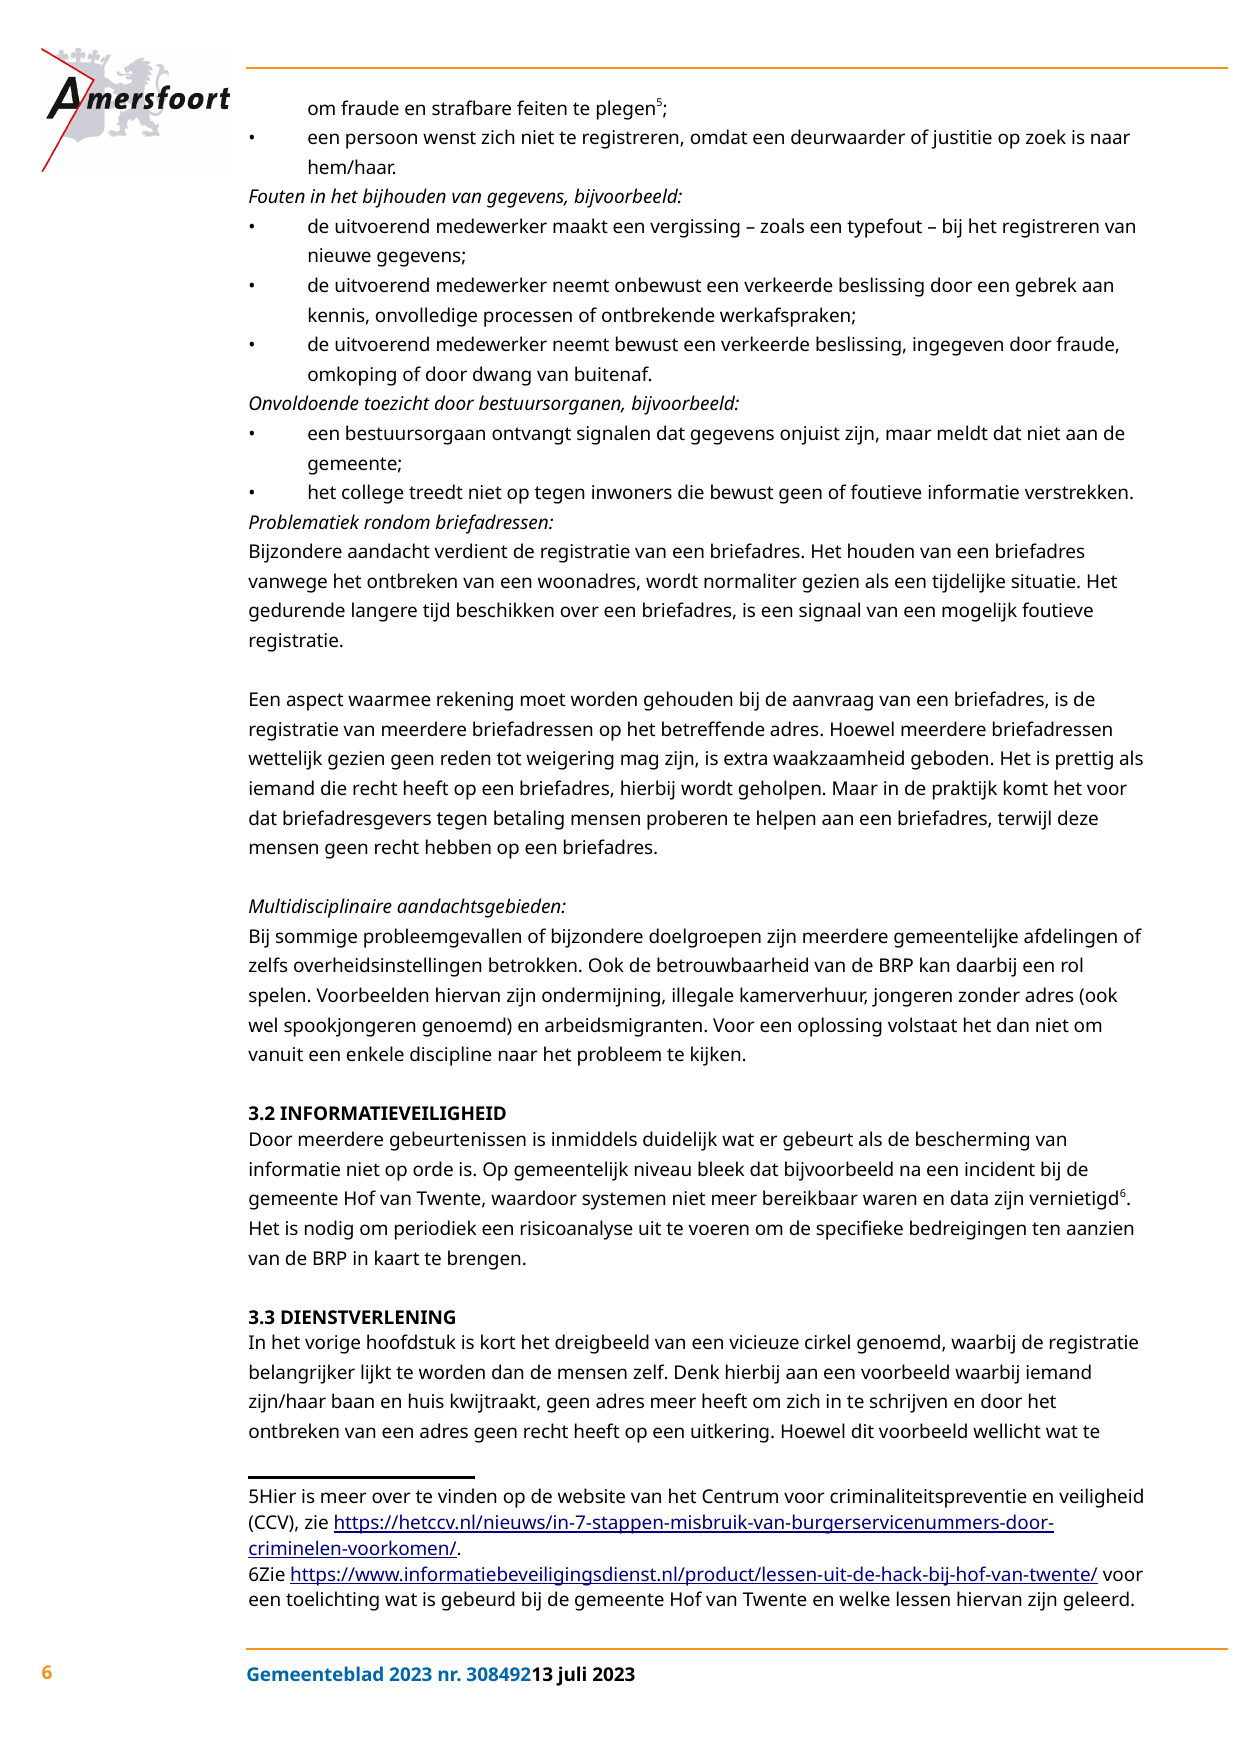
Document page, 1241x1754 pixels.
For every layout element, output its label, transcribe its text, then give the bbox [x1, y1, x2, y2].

list de uitvoerend medewerker maakt een vergissing – zoals een typefout – bij het registreren van nieuwe gegevens; [248, 213, 1152, 268]
text Fouten in het bijhouden van gegevens, bijvoorbeeld: [248, 183, 1152, 209]
list Hier is meer over te vinden op de website van het Centrum voor criminaliteitspreventie en veiligheid (CCV), zie https://hetccv.nl/nieuws/in-7-stappen-misbruik-van-burgerservicenummers-door-criminelen-voorkomen/. [248, 1483, 1152, 1561]
text Bijzondere aandacht verdient de registratie van een briefadres. Het houden van een briefadres vanwege het ontbreken van een woonadres, wordt normaliter gezien als een tijdelijke situatie. Het gedurende langere tijd beschikken over een briefadres, is een signaal van een mogelijk foutieve registratie. [248, 538, 1152, 653]
list de uitvoerend medewerker neemt onbewust een verkeerde beslissing door een gebrek aan kennis, onvolledige processen of ontbrekende werkafspraken; [248, 272, 1152, 328]
list het college treedt niet op tegen inwoners die bewust geen of foutieve informatie verstrekken. [248, 479, 1152, 505]
text Bij sommige probleemgevallen of bijzondere doelgroepen zijn meerdere gemeentelijke afdelingen of zelfs overheidsinstellingen betrokken. Ook de betrouwbaarheid van de BRP kan daarbij een rol spelen. Voorbeelden hiervan zijn ondermijning, illegale kamerverhuur, jongeren zonder adres (ook wel spookjongeren genoemd) en arbeidsmigranten. Voor een oplossing volstaat het dan niet om vanuit een enkele discipline naar het probleem te kijken. [248, 923, 1152, 1067]
list een bestuursorgaan ontvangt signalen dat gegevens onjuist zijn, maar meldt dat niet aan de gemeente; [248, 420, 1152, 476]
text Multidisciplinaire aandachtsgebieden: [248, 893, 1152, 919]
picture [41, 47, 231, 172]
text Problematiek rondom briefadressen: [248, 509, 1152, 535]
text Een aspect waarmee rekening moet worden gehouden bij de aanvraag van een briefadres, is de registratie van meerdere briefadressen op het betreffende adres. Hoewel meerdere briefadressen wettelijk gezien geen reden tot weigering mag zijn, is extra waakzaamheid geboden. Het is prettig als iemand die recht heeft op een briefadres, hierbij wordt geholpen. Maar in de praktijk komt het voor dat briefadresgevers tegen betaling mensen proberen te helpen aan een briefadres, terwijl deze mensen geen recht hebben op een briefadres. [248, 686, 1152, 860]
text Door meerdere gebeurtenissen is inmiddels duidelijk wat er gebeurt als de bescherming van informatie niet op orde is. Op gemeentelijk niveau bleek dat bijvoorbeeld na een incident bij de gemeente Hof van Twente, waardoor systemen niet meer bereikbaar waren en data zijn vernietigd. Het is nodig om periodiek een risicoanalyse uit te voeren om de specifieke bedreigingen ten aanzien van de BRP in kaart te brengen. [248, 1126, 1152, 1270]
text Zie https://www.informatiebeveiligingsdienst.nl/product/lessen-uit-de-hack-bij-hof-van-twente/ voor een toelichting wat is gebeurd bij de gemeente Hof van Twente en welke lessen hiervan zijn geleerd. [248, 1561, 1152, 1612]
text 3.2 INFORMATIEVEILIGHEID [248, 1101, 1152, 1126]
text Onvoldoende toezicht door bestuursorganen, bijvoorbeeld: [248, 391, 1152, 416]
text 3.3 DIENSTVERLENING [248, 1304, 1152, 1329]
list een persoon wenst zich niet te registreren, omdat een deurwaarder of justitie op zoek is naar hem/haar. [248, 124, 1152, 180]
list om fraude en strafbare feiten te plegen; [248, 95, 1152, 121]
text In het vorige hoofdstuk is kort het dreigbeeld van een vicieuze cirkel genoemd, waarbij de registratie belangrijker lijkt te worden dan de mensen zelf. Denk hierbij aan een voorbeeld waarbij iemand zijn/haar baan en huis kwijtraakt, geen adres meer heeft om zich in te schrijven en door het ontbreken van een adres geen recht heeft op een uitkering. Hoewel dit voorbeeld wellicht wat te [248, 1329, 1152, 1444]
list de uitvoerend medewerker neemt bewust een verkeerde beslissing, ingegeven door fraude, omkoping of door dwang van buitenaf. [248, 331, 1152, 387]
